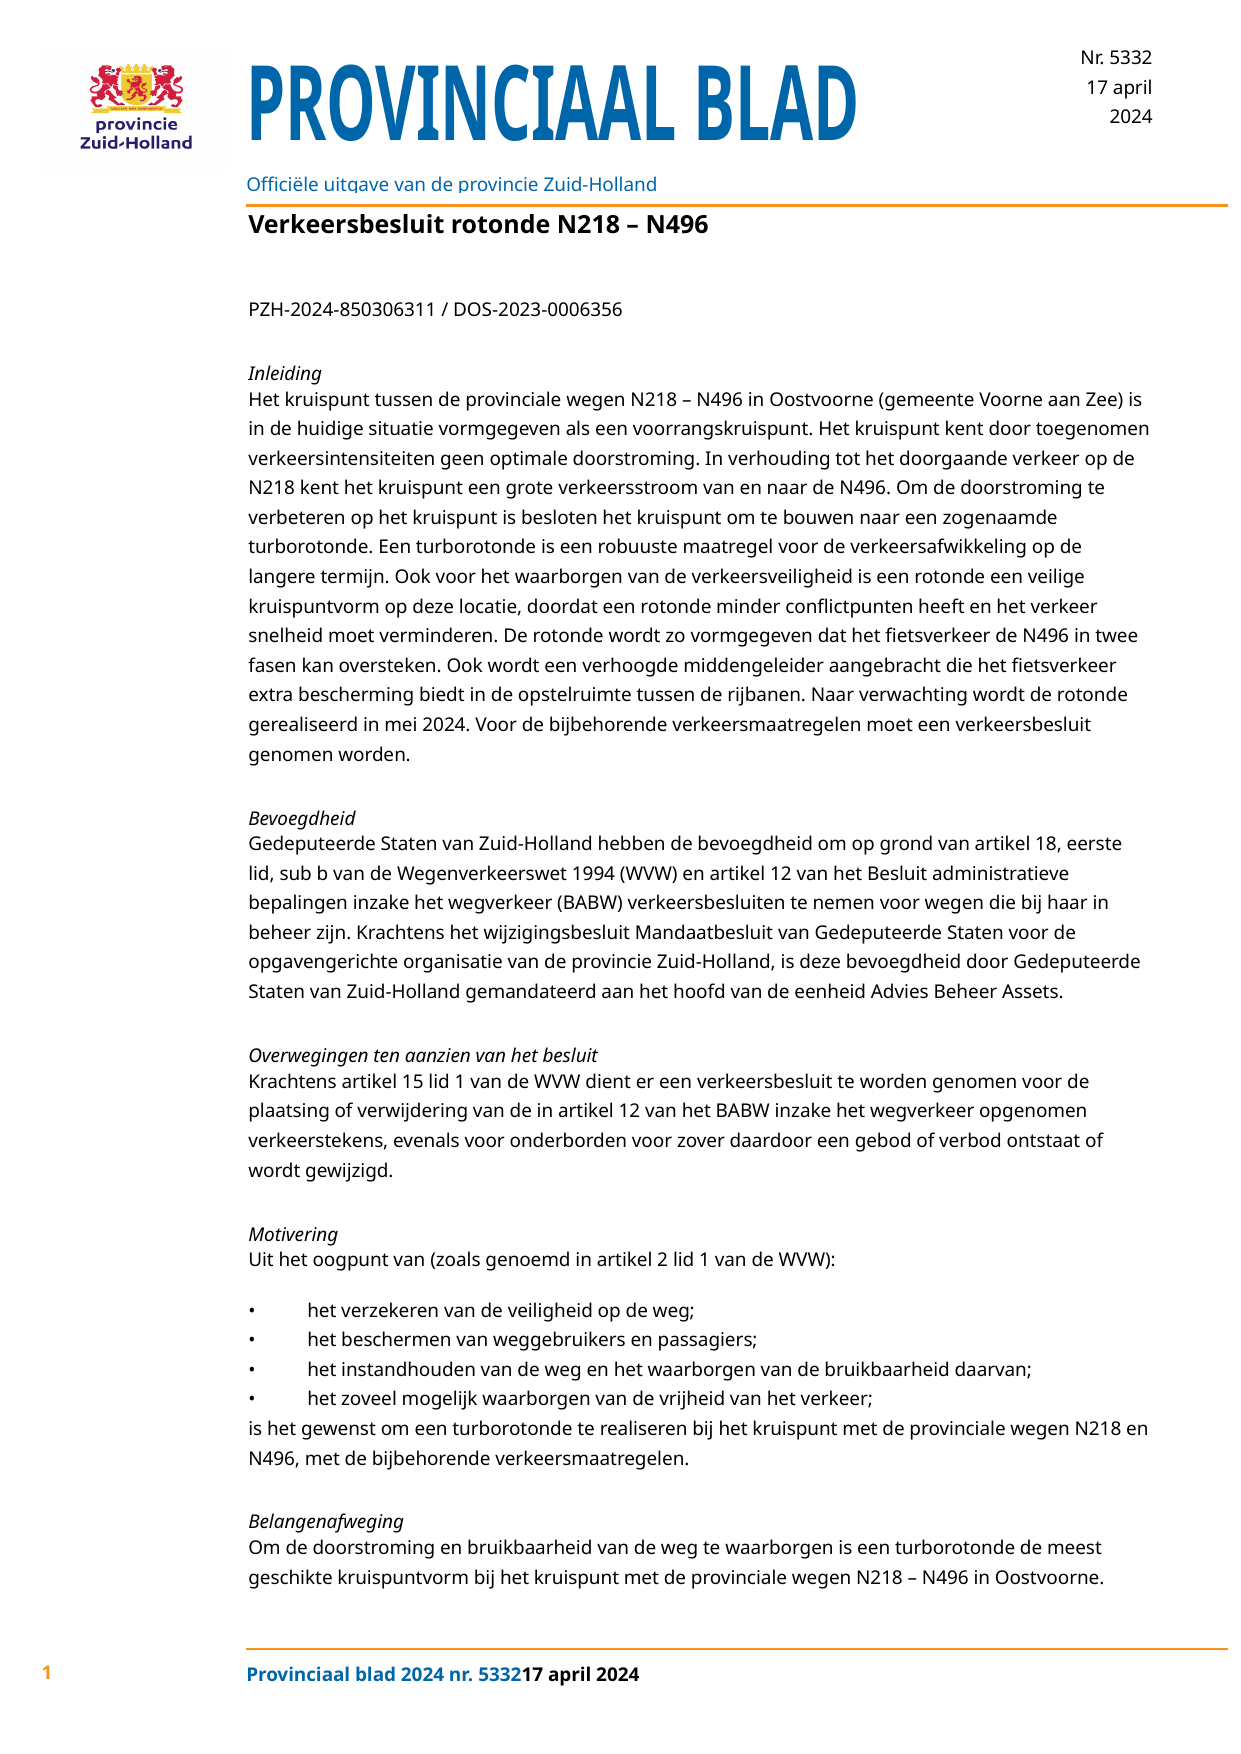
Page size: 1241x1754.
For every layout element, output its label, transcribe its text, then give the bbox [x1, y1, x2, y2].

text Om de doorstroming en bruikbaarheid van de weg te waarborgen is een turborotonde de meest geschikte kruispuntvorm bij het kruispunt met de provinciale wegen N218 – N496 in Oostvoorne. [248, 1534, 1152, 1590]
picture [41, 47, 231, 172]
text Uit het oogpunt van (zoals genoemd in artikel 2 lid 1 van de WVW): [248, 1246, 1152, 1272]
text Belangenafweging [248, 1509, 1152, 1534]
text Bevoegdheid [248, 805, 1152, 830]
text PZH-2024-850306311 / DOS-2023-0006356 [248, 296, 1152, 322]
list het beschermen van weggebruikers en passagiers; [248, 1326, 1152, 1352]
text Gedeputeerde Staten van Zuid-Holland hebben de bevoegdheid om op grond van artikel 18, eerste lid, sub b van de Wegenverkeerswet 1994 (WVW) en artikel 12 van het Besluit administratieve bepalingen inzake het wegverkeer (BABW) verkeersbesluiten te nemen voor wegen die bij haar in beheer zijn. Krachtens het wijzigingsbesluit Mandaatbesluit van Gedeputeerde Staten voor de opgavengerichte organisatie van de provincie Zuid-Holland, is deze bevoegdheid door Gedeputeerde Staten van Zuid-Holland gemandateerd aan het hoofd van de eenheid Advies Beheer Assets. [248, 830, 1152, 1004]
text Verkeersbesluit rotonde N218 – N496 [248, 207, 1152, 241]
text Inleiding [248, 360, 1152, 386]
text Overwegingen ten aanzien van het besluit [248, 1042, 1152, 1068]
text Motivering [248, 1221, 1152, 1246]
text is het gewenst om een turborotonde te realiseren bij het kruispunt met de provinciale wegen N218 en N496, met de bijbehorende verkeersmaatregelen. [248, 1415, 1152, 1471]
list het zoveel mogelijk waarborgen van de vrijheid van het verkeer; [248, 1386, 1152, 1411]
text Krachtens artikel 15 lid 1 van de WVW dient er een verkeersbesluit te worden genomen voor de plaatsing of verwijdering van de in artikel 12 van het BABW inzake het wegverkeer opgenomen verkeerstekens, evenals voor onderborden voor zover daardoor een gebod of verbod ontstaat of wordt gewijzigd. [248, 1068, 1152, 1182]
list het verzekeren van de veiligheid op de weg; [248, 1297, 1152, 1323]
list het instandhouden van de weg en het waarborgen van de bruikbaarheid daarvan; [248, 1356, 1152, 1382]
text Het kruispunt tussen de provinciale wegen N218 – N496 in Oostvoorne (gemeente Voorne aan Zee) is in de huidige situatie vormgegeven als een voorrangskruispunt. Het kruispunt kent door toegenomen verkeersintensiteiten geen optimale doorstroming. In verhouding tot het doorgaande verkeer op de N218 kent het kruispunt een grote verkeersstroom van en naar de N496. Om de doorstroming te verbeteren op het kruispunt is besloten het kruispunt om te bouwen naar een zogenaamde turborotonde. Een turborotonde is een robuuste maatregel voor de verkeersafwikkeling op de langere termijn. Ook voor het waarborgen van de verkeersveiligheid is een rotonde een veilige kruispuntvorm op deze locatie, doordat een rotonde minder conflictpunten heeft en het verkeer snelheid moet verminderen. De rotonde wordt zo vormgegeven dat het fietsverkeer de N496 in twee fasen kan oversteken. Ook wordt een verhoogde middengeleider aangebracht die het fietsverkeer extra bescherming biedt in de opstelruimte tussen de rijbanen. Naar verwachting wordt de rotonde gerealiseerd in mei 2024. Voor de bijbehorende verkeersmaatregelen moet een verkeersbesluit genomen worden. [248, 386, 1152, 766]
